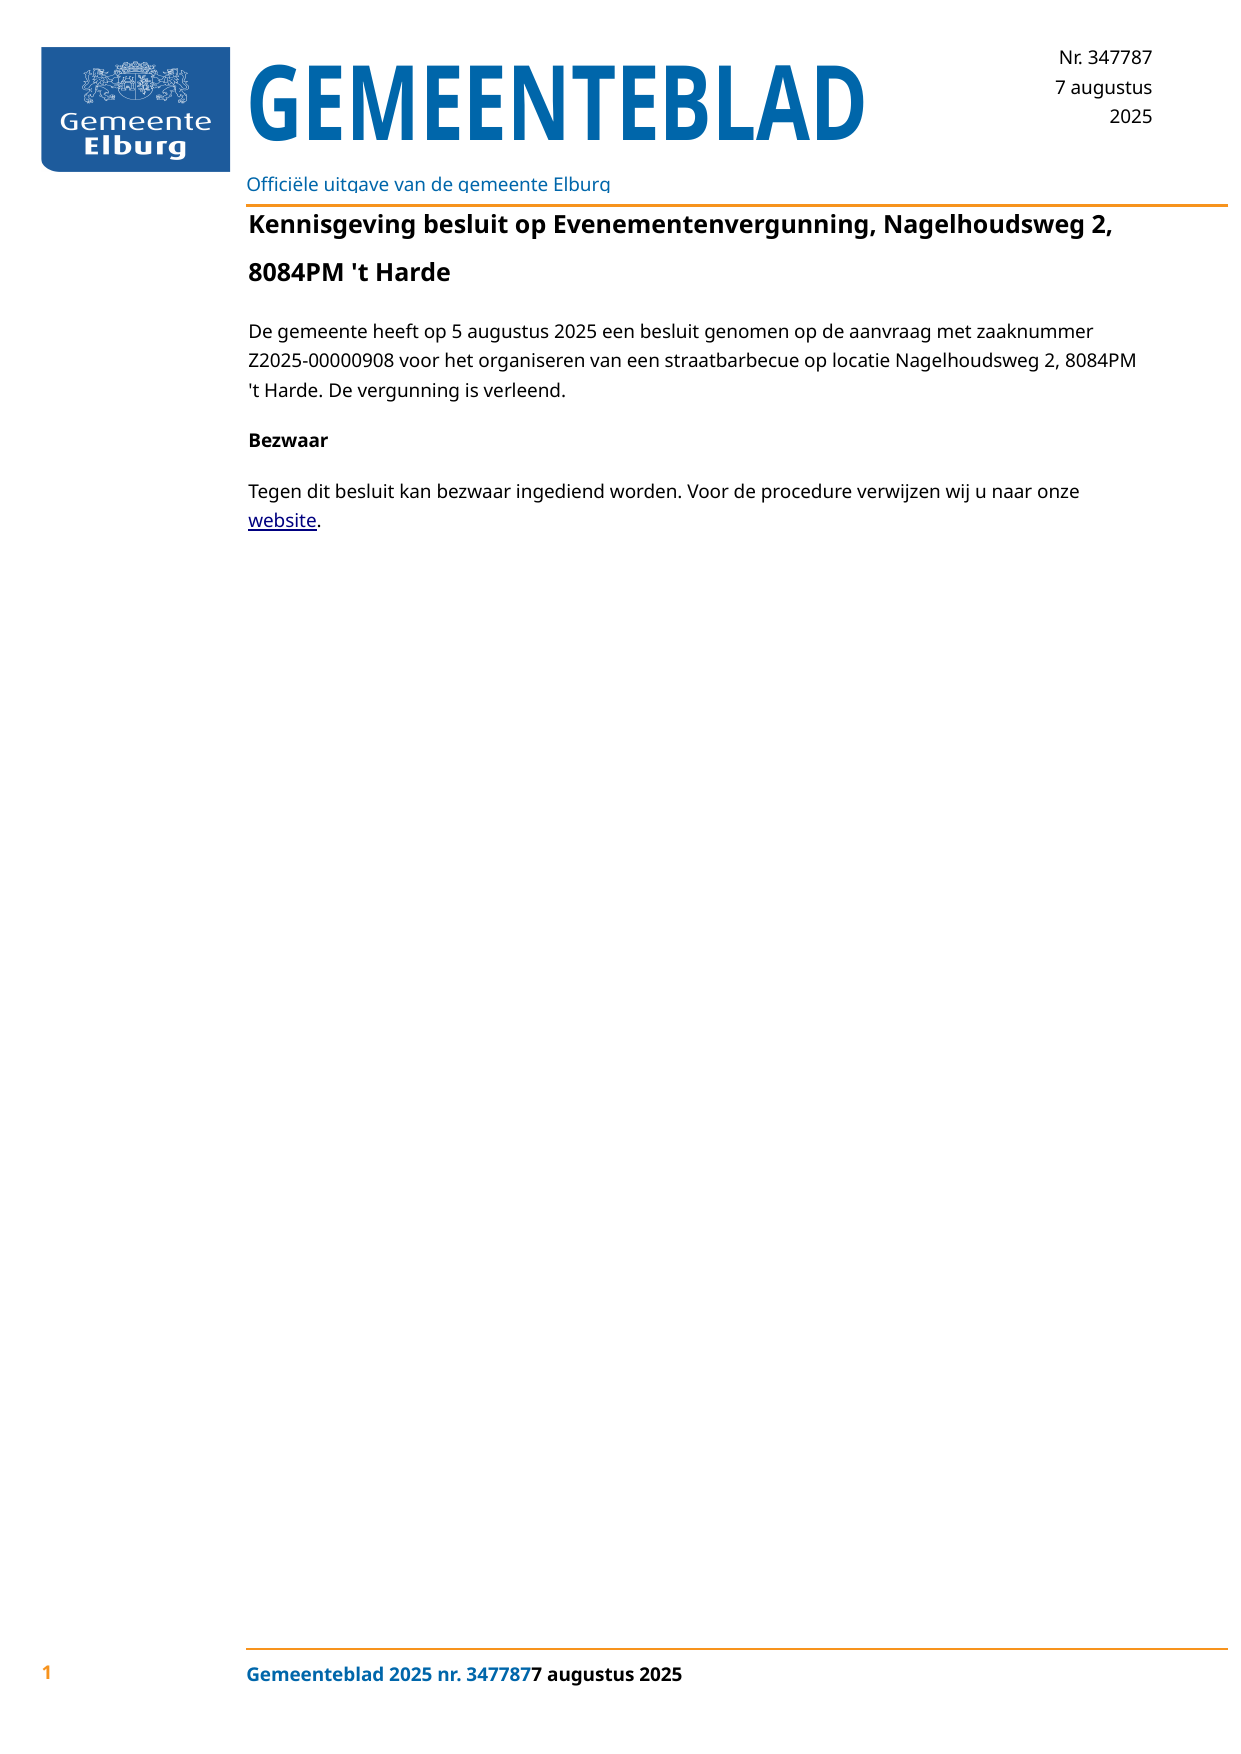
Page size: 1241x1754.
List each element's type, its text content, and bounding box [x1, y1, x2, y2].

text Bezwaar [248, 427, 1152, 453]
text De gemeente heeft op 5 augustus 2025 een besluit genomen op de aanvraag met zaaknummer Z2025-00000908 voor het organiseren van een straatbarbecue op locatie Nagelhoudsweg 2, 8084PM 't Harde. De vergunning is verleend. [248, 318, 1152, 403]
text Kennisgeving besluit op Evenementenvergunning, Nagelhoudsweg 2, 8084PM 't Harde [248, 207, 1152, 288]
picture [41, 47, 231, 172]
text Tegen dit besluit kan bezwaar ingediend worden. Voor de procedure verwijzen wij u naar onze website. [248, 478, 1152, 533]
